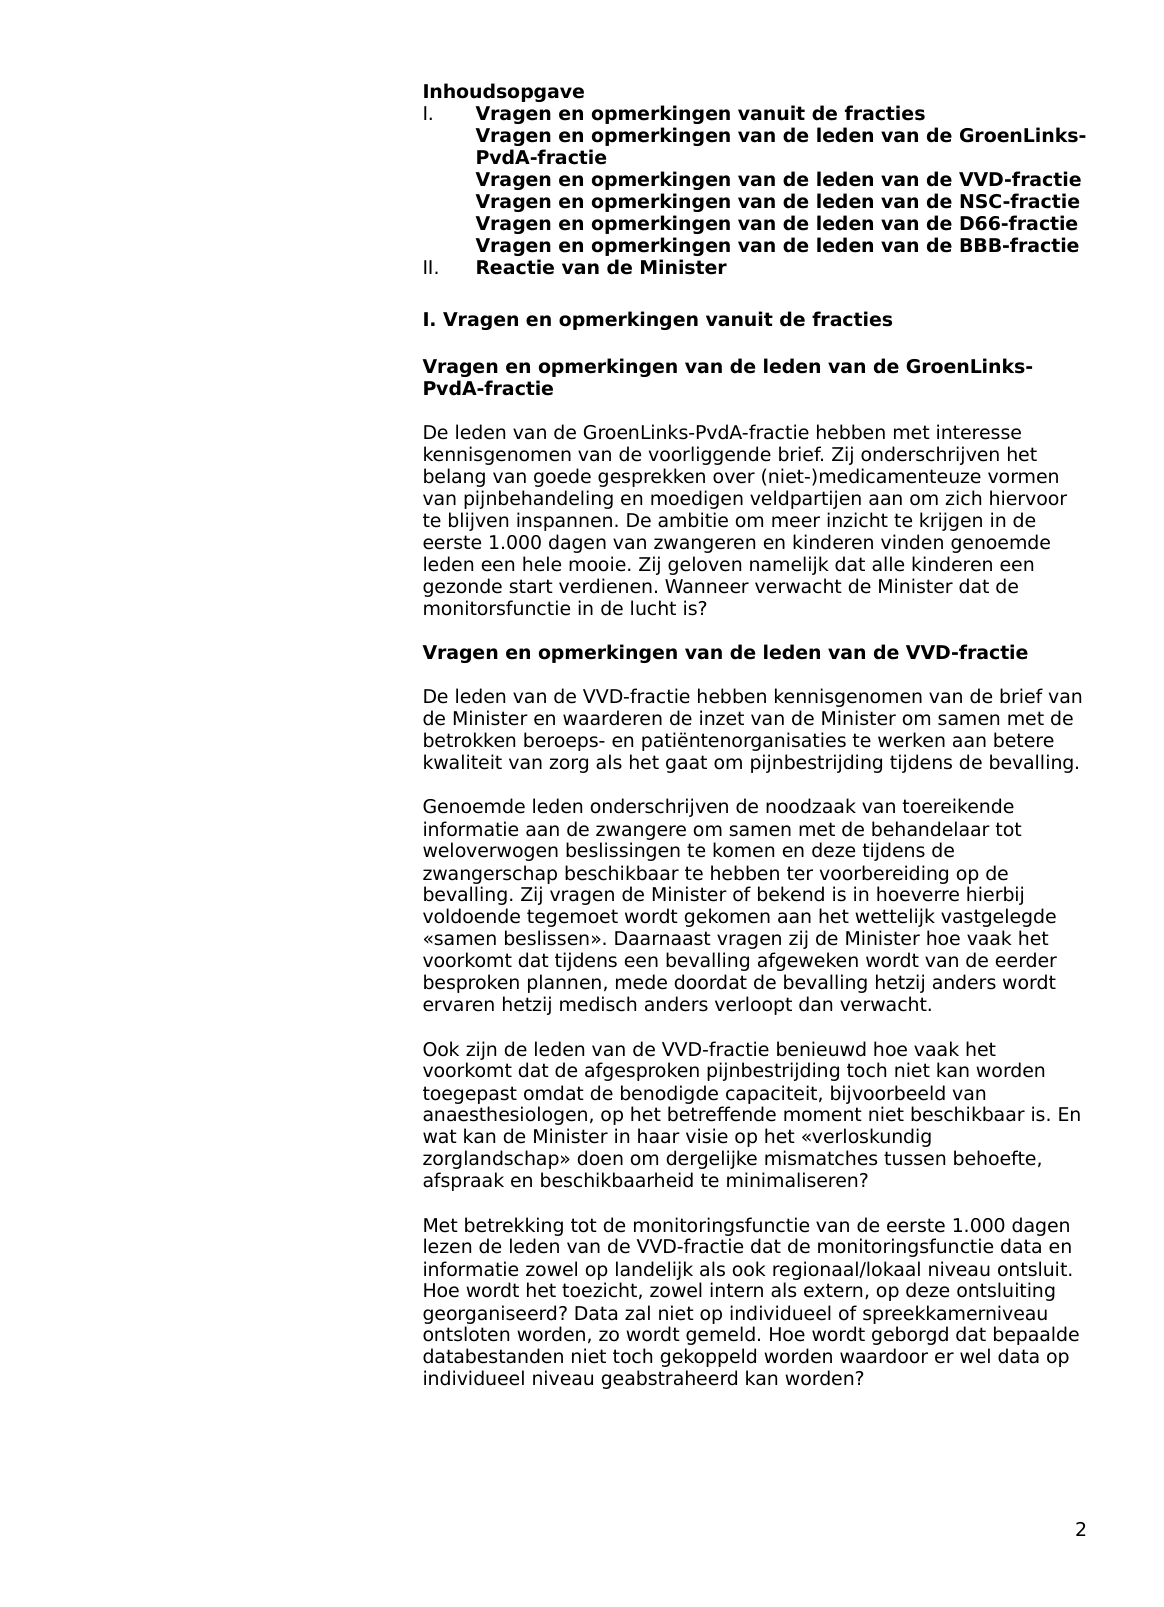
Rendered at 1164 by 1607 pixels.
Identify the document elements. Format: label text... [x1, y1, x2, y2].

subtitle I. Vragen en opmerkingen vanuit de fracties [422, 309, 1087, 331]
text Ook zijn de leden van de VVD-fractie benieuwd hoe vaak het voorkomt dat de afgesproken pijnbestrijding toch niet kan worden toegepast omdat de benodigde capaciteit, bijvoorbeeld van anaesthesiologen, op het betreffende moment niet beschikbaar is. En wat kan de Minister in haar visie op het «verloskundig zorglandschap» doen om dergelijke mismatches tussen behoefte, afspraak en beschikbaarheid te minimaliseren? [422, 1038, 1087, 1192]
text Vragen en opmerkingen van de leden van de D66-fractie [475, 213, 1087, 235]
text I. Vragen en opmerkingen vanuit de fracties [422, 103, 1087, 125]
text II. Reactie van de Minister [422, 257, 1087, 279]
text Met betrekking tot de monitoringsfunctie van de eerste 1.000 dagen lezen de leden van de VVD-fractie dat de monitoringsfunctie data en informatie zowel op landelijk als ook regionaal/lokaal niveau ontsluit. Hoe wordt het toezicht, zowel intern als extern, op deze ontsluiting georganiseerd? Data zal niet op individueel of spreekkamerniveau ontsloten worden, zo wordt gemeld. Hoe wordt geborgd dat bepaalde databestanden niet toch gekoppeld worden waardoor er wel data op individueel niveau geabstraheerd kan worden? [422, 1214, 1087, 1390]
text De leden van de GroenLinks-PvdA-fractie hebben met interesse kennisgenomen van de voorliggende brief. Zij onderschrijven het belang van goede gesprekken over (niet-)medicamenteuze vormen van pijnbehandeling en moedigen veldpartijen aan om zich hiervoor te blijven inspannen. De ambitie om meer inzicht te krijgen in de eerste 1.000 dagen van zwangeren en kinderen vinden genoemde leden een hele mooie. Zij geloven namelijk dat alle kinderen een gezonde start verdienen. Wanneer verwacht de Minister dat de monitorsfunctie in de lucht is? [422, 422, 1087, 620]
text Genoemde leden onderschrijven de noodzaak van toereikende informatie aan de zwangere om samen met de behandelaar tot weloverwogen beslissingen te komen en deze tijdens de zwangerschap beschikbaar te hebben ter voorbereiding op de bevalling. Zij vragen de Minister of bekend is in hoeverre hierbij voldoende tegemoet wordt gekomen aan het wettelijk vastgelegde «samen beslissen». Daarnaast vragen zij de Minister hoe vaak het voorkomt dat tijdens een bevalling afgeweken wordt van de eerder besproken plannen, mede doordat de bevalling hetzij anders wordt ervaren hetzij medisch anders verloopt dan verwacht. [422, 796, 1087, 1016]
text Vragen en opmerkingen van de leden van de NSC-fractie [475, 191, 1087, 213]
text Vragen en opmerkingen van de leden van de BBB-fractie [475, 235, 1087, 257]
text Vragen en opmerkingen van de leden van de VVD-fractie [475, 169, 1087, 191]
text De leden van de VVD-fractie hebben kennisgenomen van de brief van de Minister en waarderen de inzet van de Minister om samen met de betrokken beroeps- en patiëntenorganisaties te werken aan betere kwaliteit van zorg als het gaat om pijnbestrijding tijdens de bevalling. [422, 686, 1087, 774]
subtitle Vragen en opmerkingen van de leden van de GroenLinks-PvdA-fractie [422, 356, 1087, 400]
subtitle Vragen en opmerkingen van de leden van de VVD-fractie [422, 642, 1087, 664]
subtitle Inhoudsopgave [422, 81, 1087, 103]
text Vragen en opmerkingen van de leden van de GroenLinks-PvdA-fractie [475, 125, 1087, 169]
